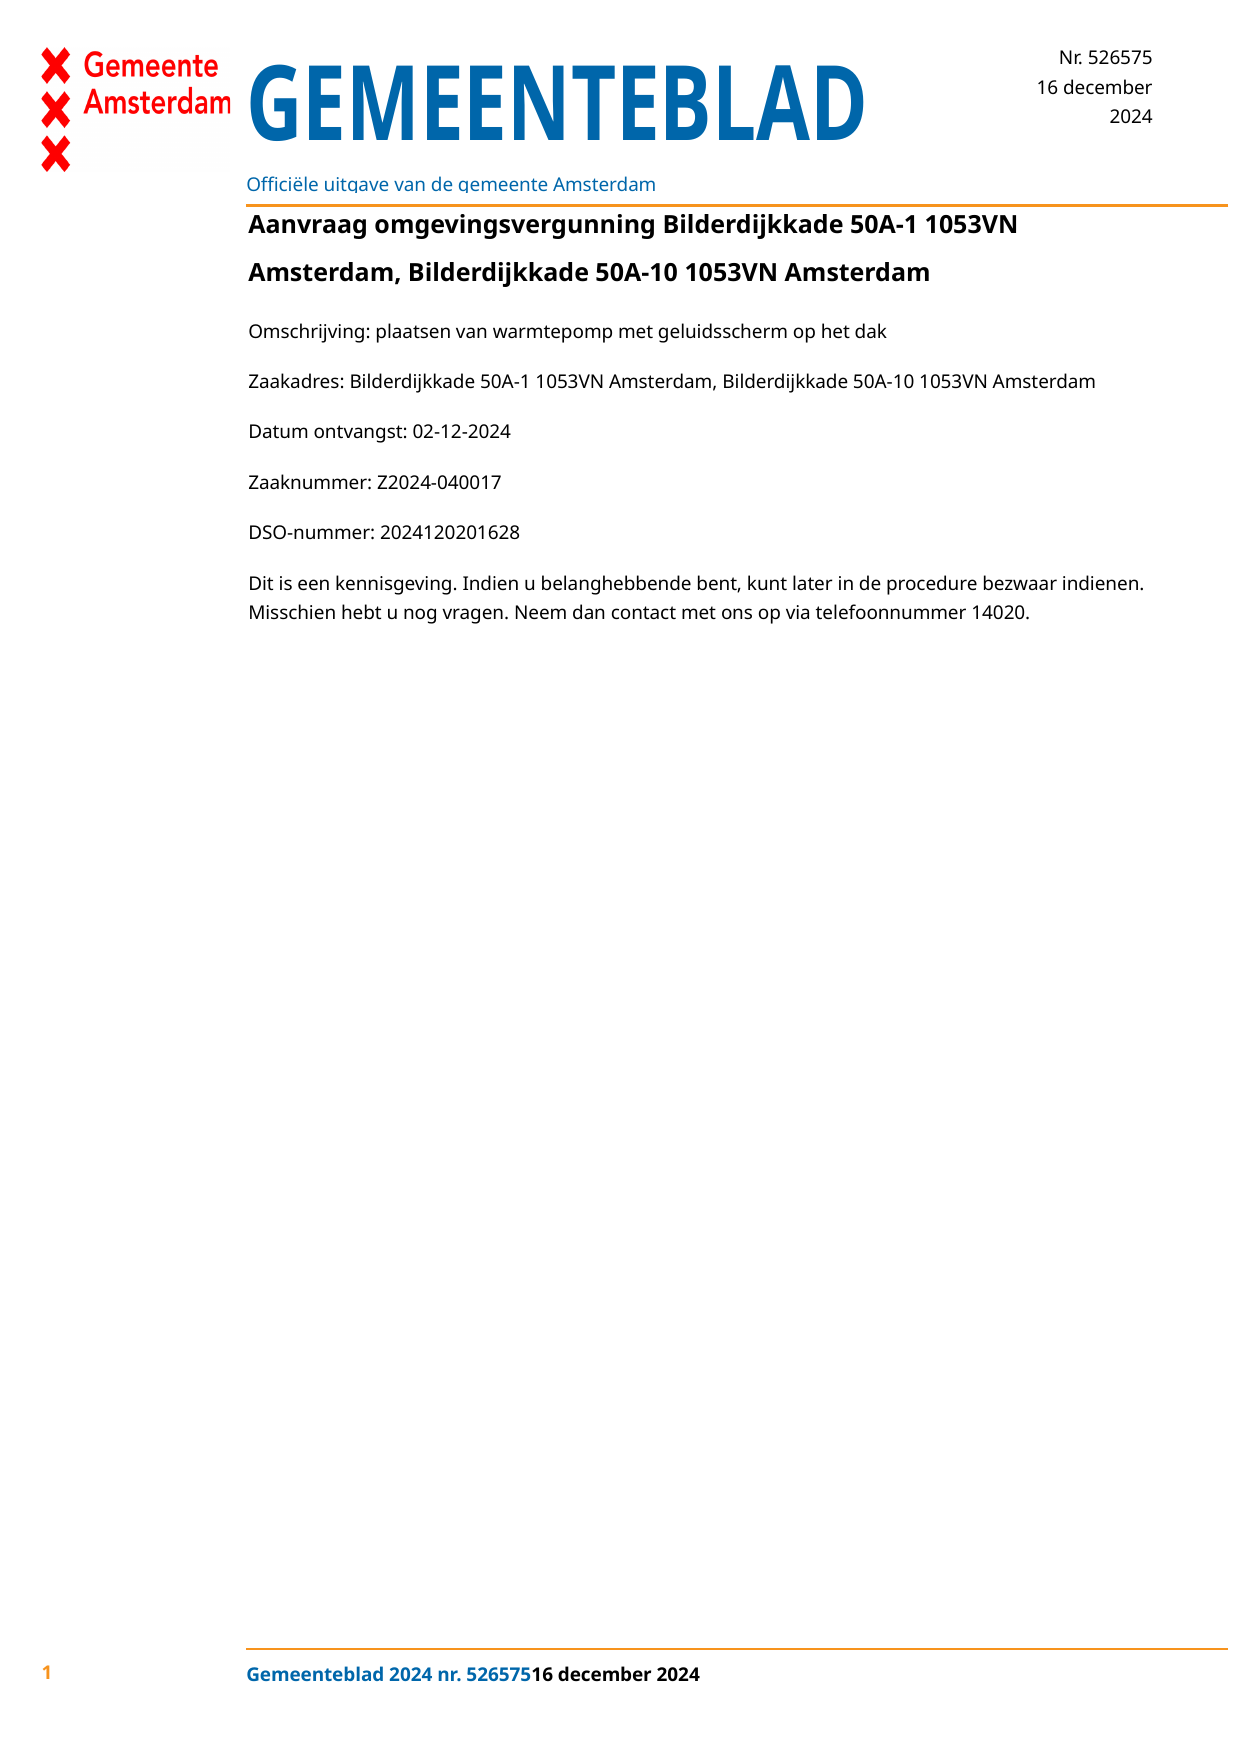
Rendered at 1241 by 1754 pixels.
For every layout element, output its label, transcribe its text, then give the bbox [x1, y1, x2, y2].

text Zaaknummer: Z2024-040017 [248, 469, 1152, 495]
text Dit is een kennisgeving. Indien u belanghebbende bent, kunt later in de procedure bezwaar indienen. Misschien hebt u nog vragen. Neem dan contact met ons op via telefoonnummer 14020. [248, 570, 1152, 625]
text Omschrijving: plaatsen van warmtepomp met geluidsscherm op het dak [248, 318, 1152, 344]
text DSO-nummer: 2024120201628 [248, 519, 1152, 545]
text Datum ontvangst: 02-12-2024 [248, 419, 1152, 444]
text Aanvraag omgevingsvergunning Bilderdijkkade 50A-1 1053VN Amsterdam, Bilderdijkkade 50A-10 1053VN Amsterdam [248, 207, 1152, 288]
text Zaakadres: Bilderdijkkade 50A-1 1053VN Amsterdam, Bilderdijkkade 50A-10 1053VN Amsterdam [248, 368, 1152, 394]
picture [41, 47, 231, 172]
